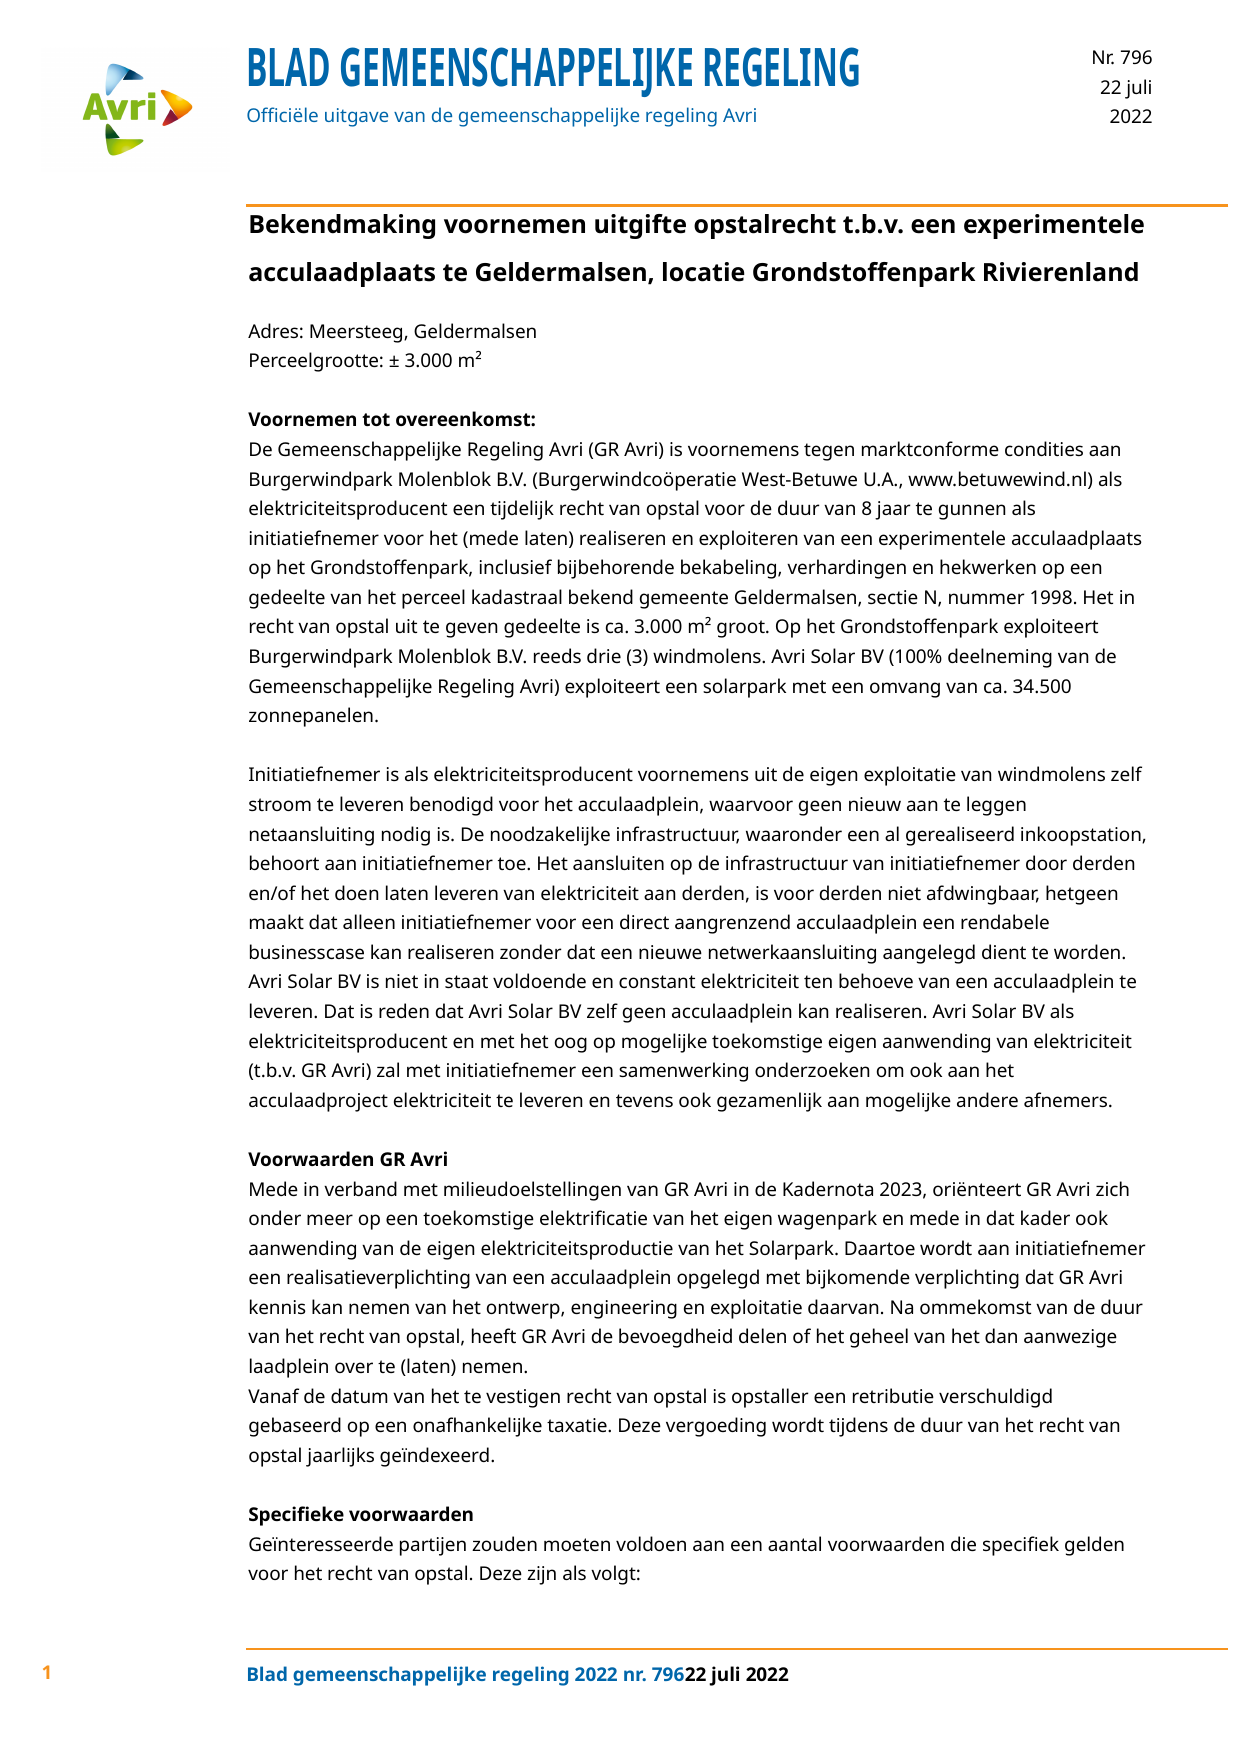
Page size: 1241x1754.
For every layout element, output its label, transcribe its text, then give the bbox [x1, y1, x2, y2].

text Perceelgrootte: ± 3.000 m² [248, 347, 1152, 373]
picture [41, 47, 231, 172]
text Specifieke voorwaarden [248, 1501, 1152, 1527]
text De Gemeenschappelijke Regeling Avri (GR Avri) is voornemens tegen marktconforme condities aan Burgerwindpark Molenblok B.V. (Burgerwindcoöperatie West-Betuwe U.A., www.betuwewind.nl) als elektriciteitsproducent een tijdelijk recht van opstal voor de duur van 8 jaar te gunnen als initiatiefnemer voor het (mede laten) realiseren en exploiteren van een experimentele acculaadplaats op het Grondstoffenpark, inclusief bijbehorende bekabeling, verhardingen en hekwerken op een gedeelte van het perceel kadastraal bekend gemeente Geldermalsen, sectie N, nummer 1998. Het in recht van opstal uit te geven gedeelte is ca. 3.000 m² groot. Op het Grondstoffenpark exploiteert Burgerwindpark Molenblok B.V. reeds drie (3) windmolens. Avri Solar BV (100% deelneming van de Gemeenschappelijke Regeling Avri) exploiteert een solarpark met een omvang van ca. 34.500 zonnepanelen. [248, 436, 1152, 728]
text Geïnteresseerde partijen zouden moeten voldoen aan een aantal voorwaarden die specifiek gelden voor het recht van opstal. Deze zijn als volgt: [248, 1531, 1152, 1586]
text Voornemen tot overeenkomst: [248, 407, 1152, 432]
text Vanaf de datum van het te vestigen recht van opstal is opstaller een retributie verschuldigd gebaseerd op een onafhankelijke taxatie. Deze vergoeding wordt tijdens de duur van het recht van opstal jaarlijks geïndexeerd. [248, 1383, 1152, 1468]
text Adres: Meersteeg, Geldermalsen [248, 318, 1152, 344]
text Mede in verband met milieudoelstellingen van GR Avri in de Kadernota 2023, oriënteert GR Avri zich onder meer op een toekomstige elektrificatie van het eigen wagenpark en mede in dat kader ook aanwending van de eigen elektriciteitsproductie van het Solarpark. Daartoe wordt aan initiatiefnemer een realisatieverplichting van een acculaadplein opgelegd met bijkomende verplichting dat GR Avri kennis kan nemen van het ontwerp, engineering en exploitatie daarvan. Na ommekomst van de duur van het recht van opstal, heeft GR Avri de bevoegdheid delen of het geheel van het dan aanwezige laadplein over te (laten) nemen. [248, 1176, 1152, 1379]
text Initiatiefnemer is als elektriciteitsproducent voornemens uit de eigen exploitatie van windmolens zelf stroom te leveren benodigd voor het acculaadplein, waarvoor geen nieuw aan te leggen netaansluiting nodig is. De noodzakelijke infrastructuur, waaronder een al gerealiseerd inkoopstation, behoort aan initiatiefnemer toe. Het aansluiten op de infrastructuur van initiatiefnemer door derden en/of het doen laten leveren van elektriciteit aan derden, is voor derden niet afdwingbaar, hetgeen maakt dat alleen initiatiefnemer voor een direct aangrenzend acculaadplein een rendabele businesscase kan realiseren zonder dat een nieuwe netwerkaansluiting aangelegd dient te worden. Avri Solar BV is niet in staat voldoende en constant elektriciteit ten behoeve van een acculaadplein te leveren. Dat is reden dat Avri Solar BV zelf geen acculaadplein kan realiseren. Avri Solar BV als elektriciteitsproducent en met het oog op mogelijke toekomstige eigen aanwending van elektriciteit (t.b.v. GR Avri) zal met initiatiefnemer een samenwerking onderzoeken om ook aan het acculaadproject elektriciteit te leveren en tevens ook gezamenlijk aan mogelijke andere afnemers. [248, 762, 1152, 1113]
text Bekendmaking voornemen uitgifte opstalrecht t.b.v. een experimentele acculaadplaats te Geldermalsen, locatie Grondstoffenpark Rivierenland [248, 207, 1152, 288]
text Voorwaarden GR Avri [248, 1146, 1152, 1172]
